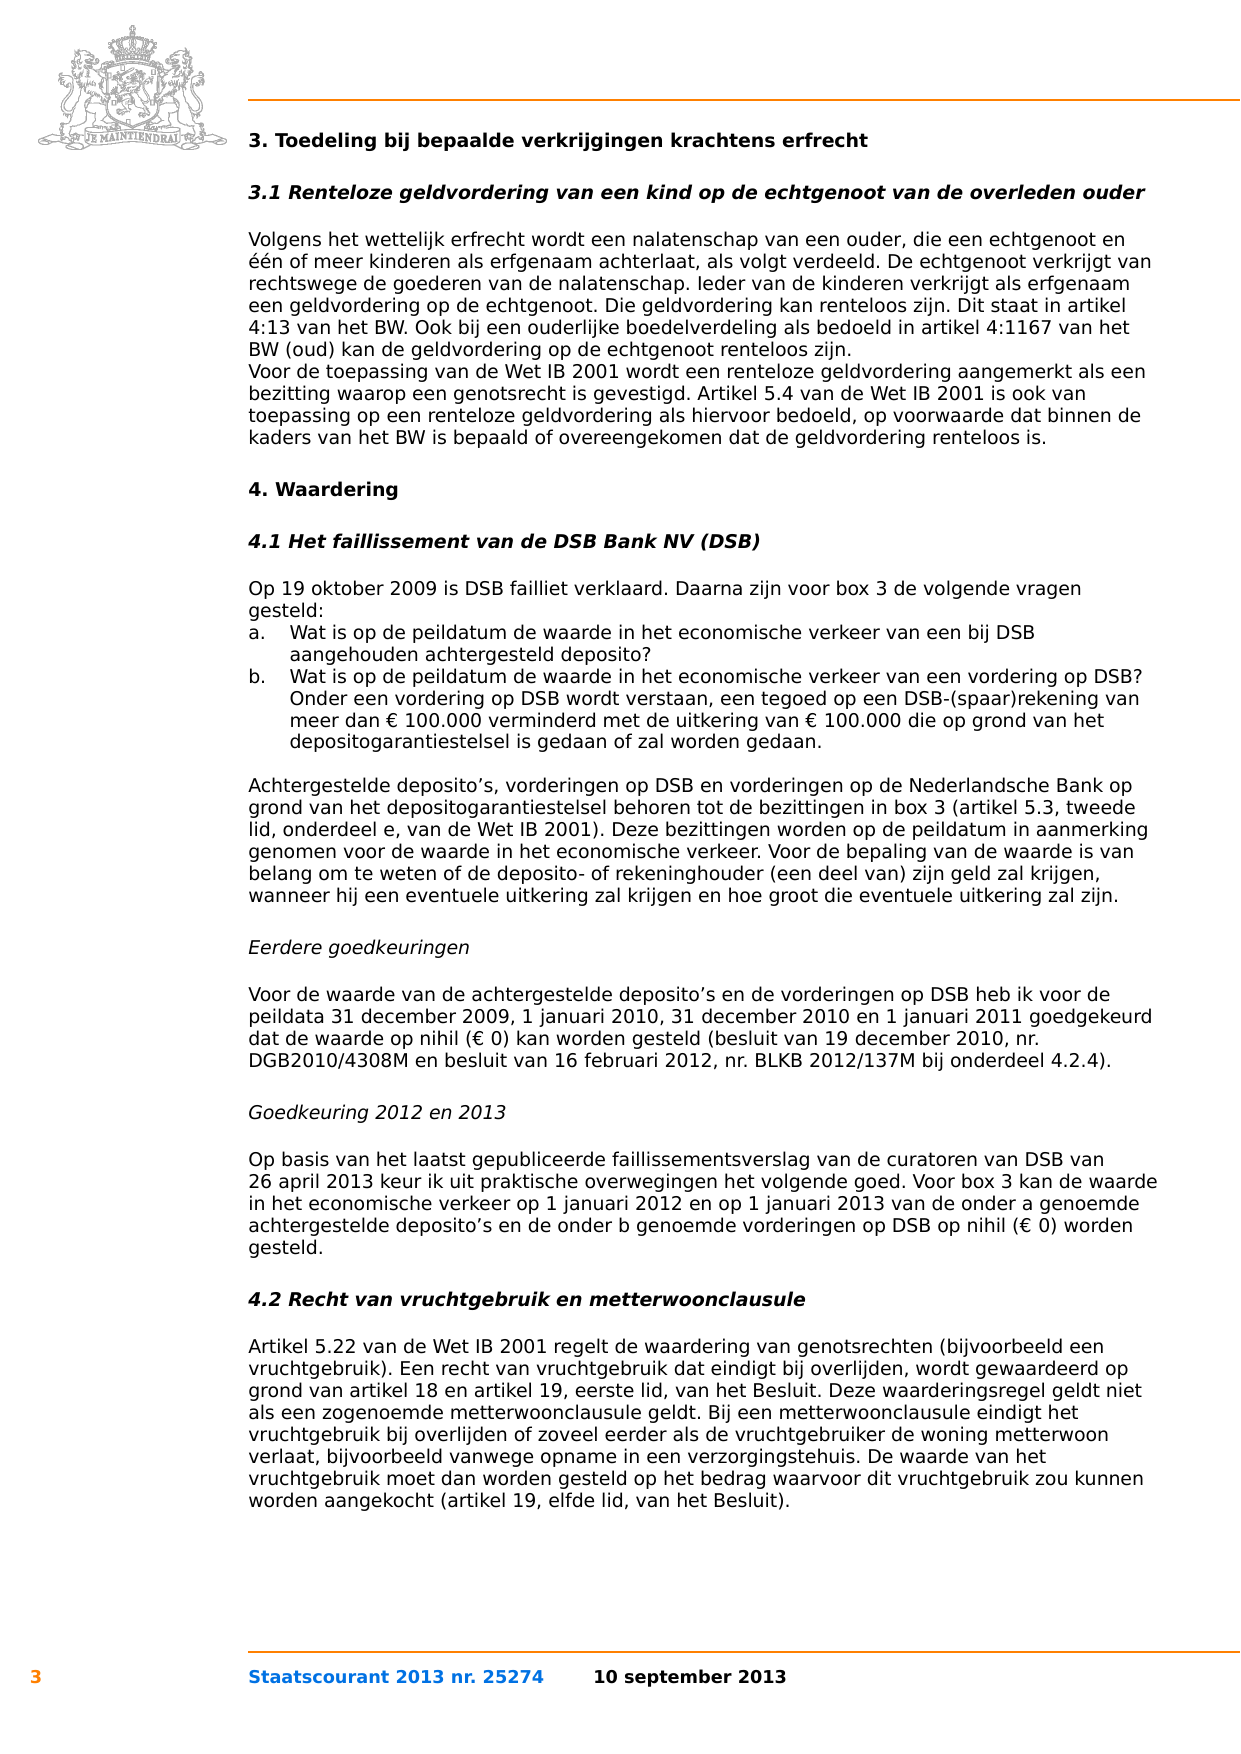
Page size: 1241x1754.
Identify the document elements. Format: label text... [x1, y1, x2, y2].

text b. Wat is op de peildatum de waarde in het economische verkeer van een vordering op DSB? Onder een vordering op DSB wordt verstaan, een tegoed op een DSB-(spaar)rekening van meer dan € 100.000 verminderd met de uitkering van € 100.000 die op grond van het depositogarantiestelsel is gedaan of zal worden gedaan. [248, 666, 1163, 753]
text Op basis van het laatst gepubliceerde faillissementsverslag van de curatoren van DSB van 26 april 2013 keur ik uit praktische overwegingen het volgende goed. Voor box 3 kan de waarde in het economische verkeer op 1 januari 2012 en op 1 januari 2013 van de onder a genoemde achtergestelde deposito’s en de onder b genoemde vorderingen op DSB op nihil (€ 0) worden gesteld. [248, 1149, 1163, 1259]
subtitle 3.1 Renteloze geldvordering van een kind op de echtgenoot van de overleden ouder [248, 182, 1163, 204]
subtitle Eerdere goedkeuringen [248, 937, 1163, 959]
subtitle 3. Toedeling bij bepaalde verkrijgingen krachtens erfrecht [248, 130, 1163, 152]
subtitle 4.2 Recht van vruchtgebruik en metterwoonclausule [248, 1289, 1163, 1311]
subtitle 4. Waardering [248, 479, 1163, 501]
picture [38, 25, 227, 150]
text a. Wat is op de peildatum de waarde in het economische verkeer van een bij DSB aangehouden achtergesteld deposito? [248, 622, 1163, 666]
text Volgens het wettelijk erfrecht wordt een nalatenschap van een ouder, die een echtgenoot en één of meer kinderen als erfgenaam achterlaat, als volgt verdeeld. De echtgenoot verkrijgt van rechtswege de goederen van de nalatenschap. Ieder van de kinderen verkrijgt als erfgenaam een geldvordering op de echtgenoot. Die geldvordering kan renteloos zijn. Dit staat in artikel 4:13 van het BW. Ook bij een ouderlijke boedelverdeling als bedoeld in artikel 4:1167 van het BW (oud) kan de geldvordering op de echtgenoot renteloos zijn. [248, 229, 1163, 361]
subtitle Goedkeuring 2012 en 2013 [248, 1102, 1163, 1124]
text Voor de waarde van de achtergestelde deposito’s en de vorderingen op DSB heb ik voor de peildata 31 december 2009, 1 januari 2010, 31 december 2010 en 1 januari 2011 goedgekeurd dat de waarde op nihil (€ 0) kan worden gesteld (besluit van 19 december 2010, nr. DGB2010/4308M en besluit van 16 februari 2012, nr. BLKB 2012/137M bij onderdeel 4.2.4). [248, 984, 1163, 1072]
text Op 19 oktober 2009 is DSB failliet verklaard. Daarna zijn voor box 3 de volgende vragen gesteld: [248, 578, 1163, 622]
text Achtergestelde deposito’s, vorderingen op DSB en vorderingen op de Nederlandsche Bank op grond van het depositogarantiestelsel behoren tot de bezittingen in box 3 (artikel 5.3, tweede lid, onderdeel e, van de Wet IB 2001). Deze bezittingen worden op de peildatum in aanmerking genomen voor de waarde in het economische verkeer. Voor de bepaling van de waarde is van belang om te weten of de deposito- of rekeninghouder (een deel van) zijn geld zal krijgen, wanneer hij een eventuele uitkering zal krijgen en hoe groot die eventuele uitkering zal zijn. [248, 775, 1163, 907]
text Voor de toepassing van de Wet IB 2001 wordt een renteloze geldvordering aangemerkt als een bezitting waarop een genotsrecht is gevestigd. Artikel 5.4 van de Wet IB 2001 is ook van toepassing op een renteloze geldvordering als hiervoor bedoeld, op voorwaarde dat binnen de kaders van het BW is bepaald of overeengekomen dat de geldvordering renteloos is. [248, 361, 1163, 449]
subtitle 4.1 Het faillissement van de DSB Bank NV (DSB) [248, 531, 1163, 553]
text Artikel 5.22 van de Wet IB 2001 regelt de waardering van genotsrechten (bijvoorbeeld een vruchtgebruik). Een recht van vruchtgebruik dat eindigt bij overlijden, wordt gewaardeerd op grond van artikel 18 en artikel 19, eerste lid, van het Besluit. Deze waarderingsregel geldt niet als een zogenoemde metterwoonclausule geldt. Bij een metterwoonclausule eindigt het vruchtgebruik bij overlijden of zoveel eerder als de vruchtgebruiker de woning metterwoon verlaat, bijvoorbeeld vanwege opname in een verzorgingstehuis. De waarde van het vruchtgebruik moet dan worden gesteld op het bedrag waarvoor dit vruchtgebruik zou kunnen worden aangekocht (artikel 19, elfde lid, van het Besluit). [248, 1336, 1163, 1512]
